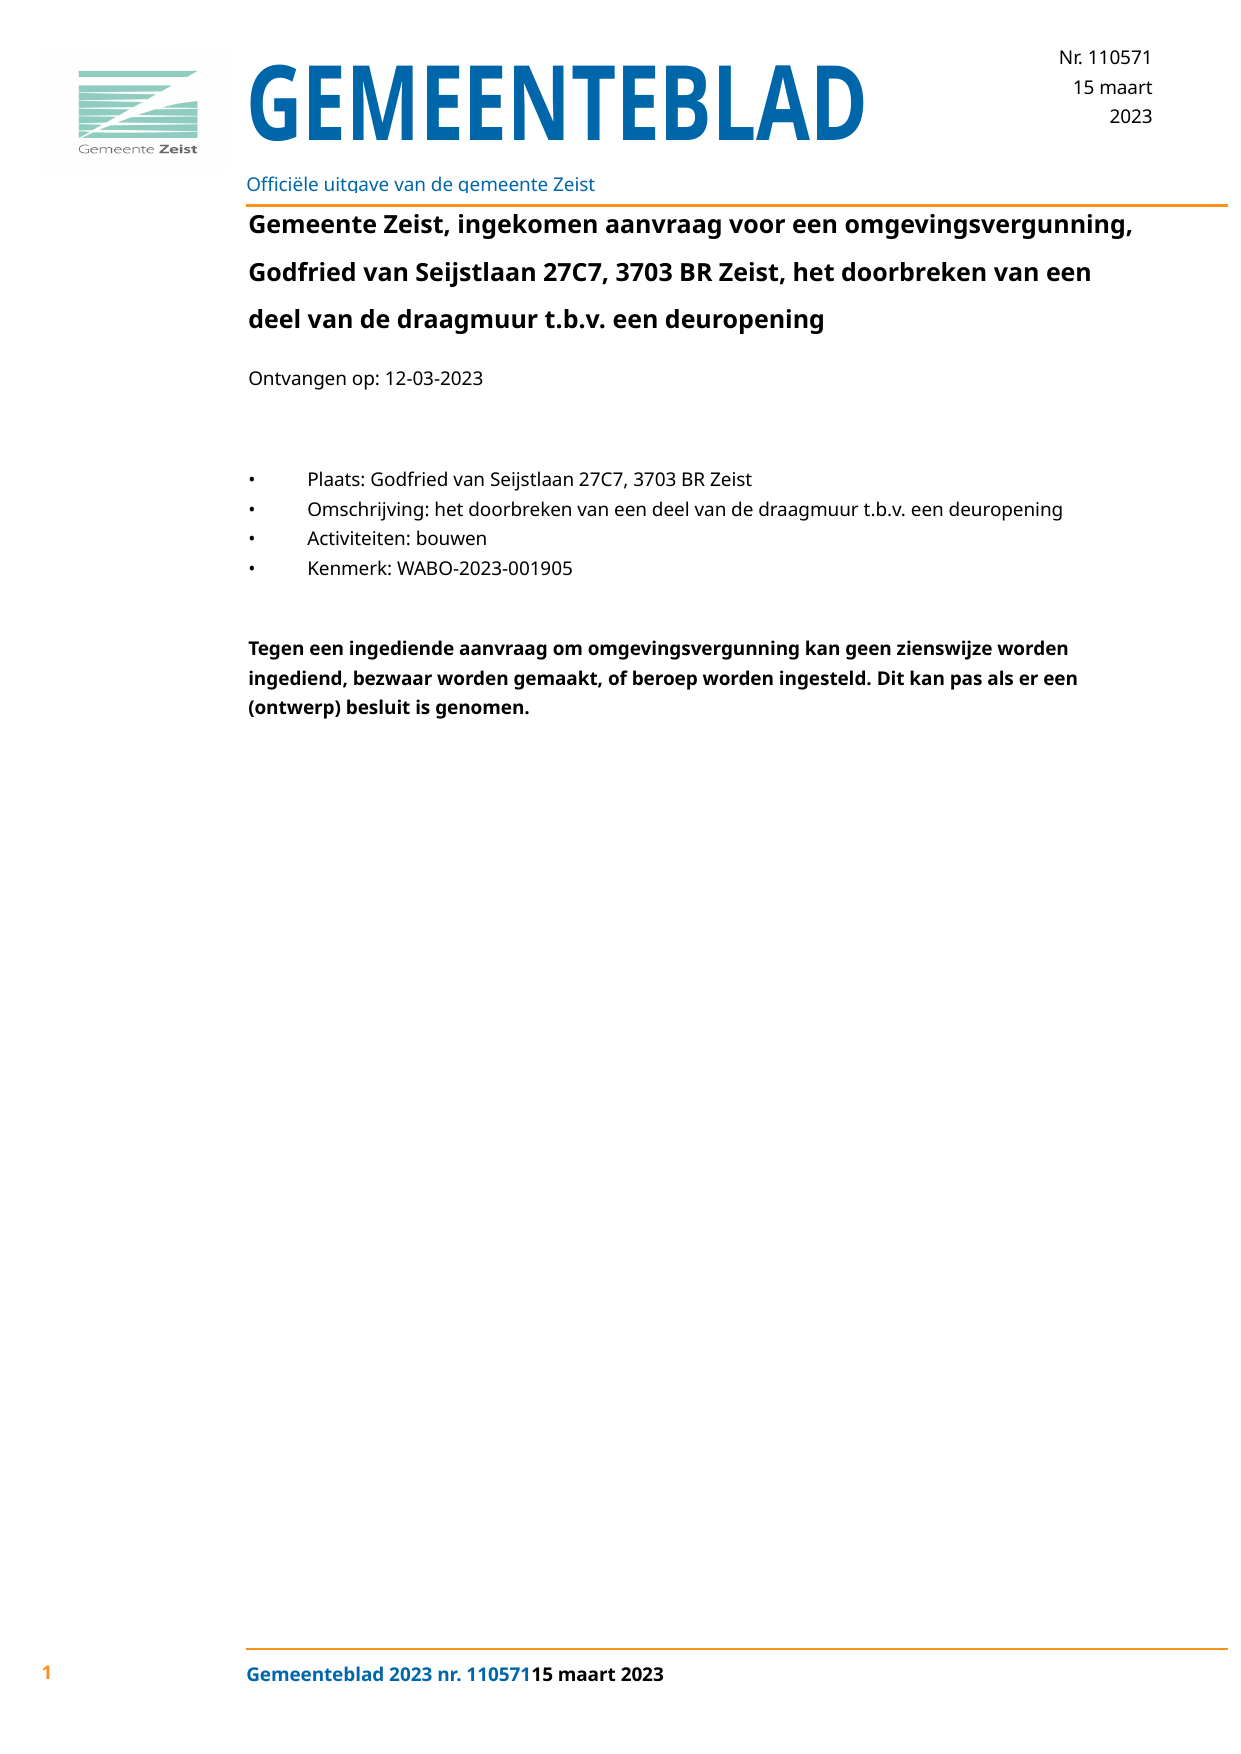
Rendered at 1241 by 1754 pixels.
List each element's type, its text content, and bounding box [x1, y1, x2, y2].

picture [41, 47, 231, 172]
list Omschrijving: het doorbreken van een deel van de draagmuur t.b.v. een deuropening [248, 496, 1152, 522]
list Kenmerk: WABO-2023-001905 [248, 555, 1152, 581]
text Gemeente Zeist, ingekomen aanvraag voor een omgevingsvergunning, Godfried van Seijstlaan 27C7, 3703 BR Zeist, het doorbreken van een deel van de draagmuur t.b.v. een deuropening [248, 207, 1152, 336]
list Plaats: Godfried van Seijstlaan 27C7, 3703 BR Zeist [248, 466, 1152, 492]
text Ontvangen op: 12-03-2023 [248, 366, 1152, 391]
text Tegen een ingediende aanvraag om omgevingsvergunning kan geen zienswijze worden ingediend, bezwaar worden gemaakt, of beroep worden ingesteld. Dit kan pas als er een (ontwerp) besluit is genomen. [248, 635, 1152, 720]
list Activiteiten: bouwen [248, 526, 1152, 551]
